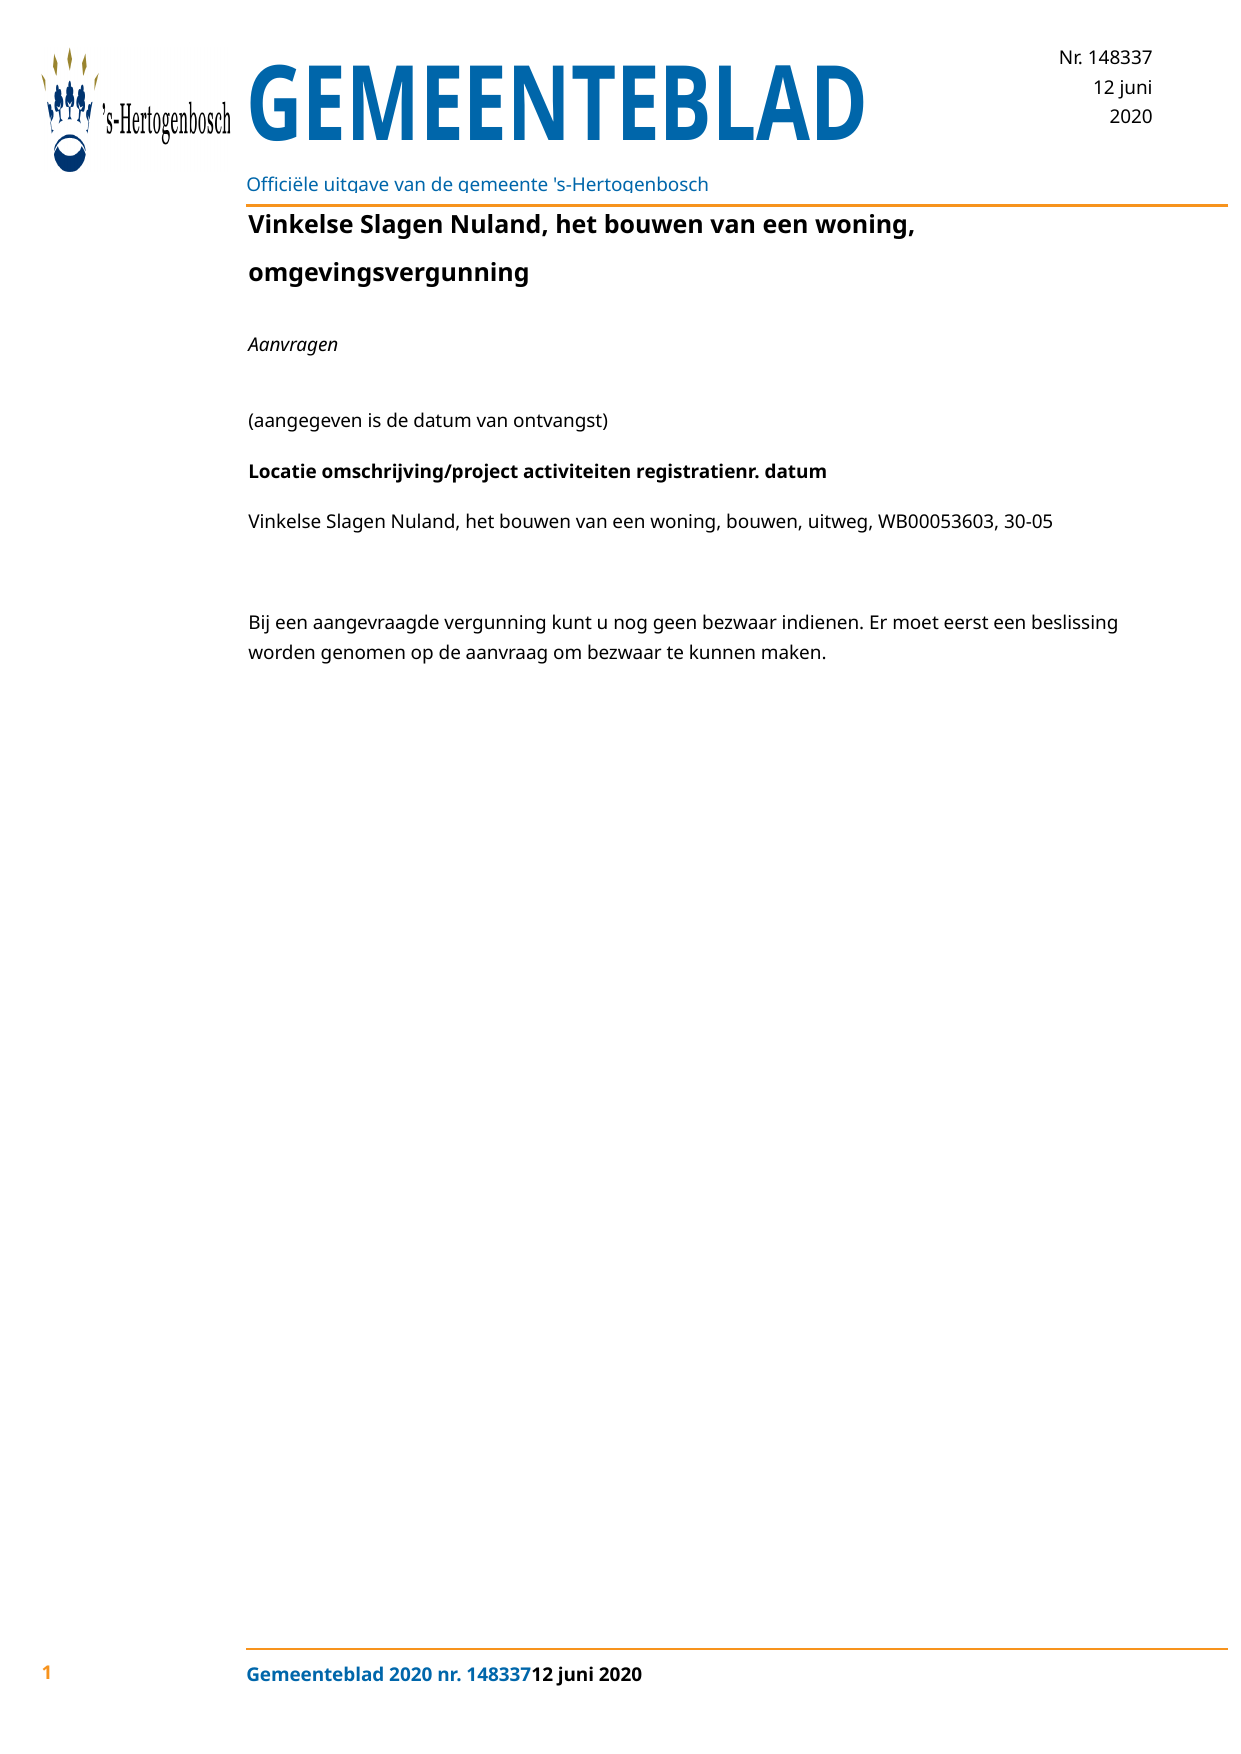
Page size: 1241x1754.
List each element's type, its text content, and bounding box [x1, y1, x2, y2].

text (aangegeven is de datum van ontvangst) [248, 408, 1152, 433]
text Aanvragen [248, 331, 1152, 357]
picture [41, 47, 231, 172]
text Bij een aangevraagde vergunning kunt u nog geen bezwaar indienen. Er moet eerst een beslissing worden genomen op de aanvraag om bezwaar te kunnen maken. [248, 609, 1152, 664]
text Locatie omschrijving/project activiteiten registratienr. datum [248, 458, 1152, 484]
text Vinkelse Slagen Nuland, het bouwen van een woning, bouwen, uitweg, WB00053603, 30-05 [248, 508, 1152, 534]
text Vinkelse Slagen Nuland, het bouwen van een woning, omgevingsvergunning [248, 207, 1152, 288]
